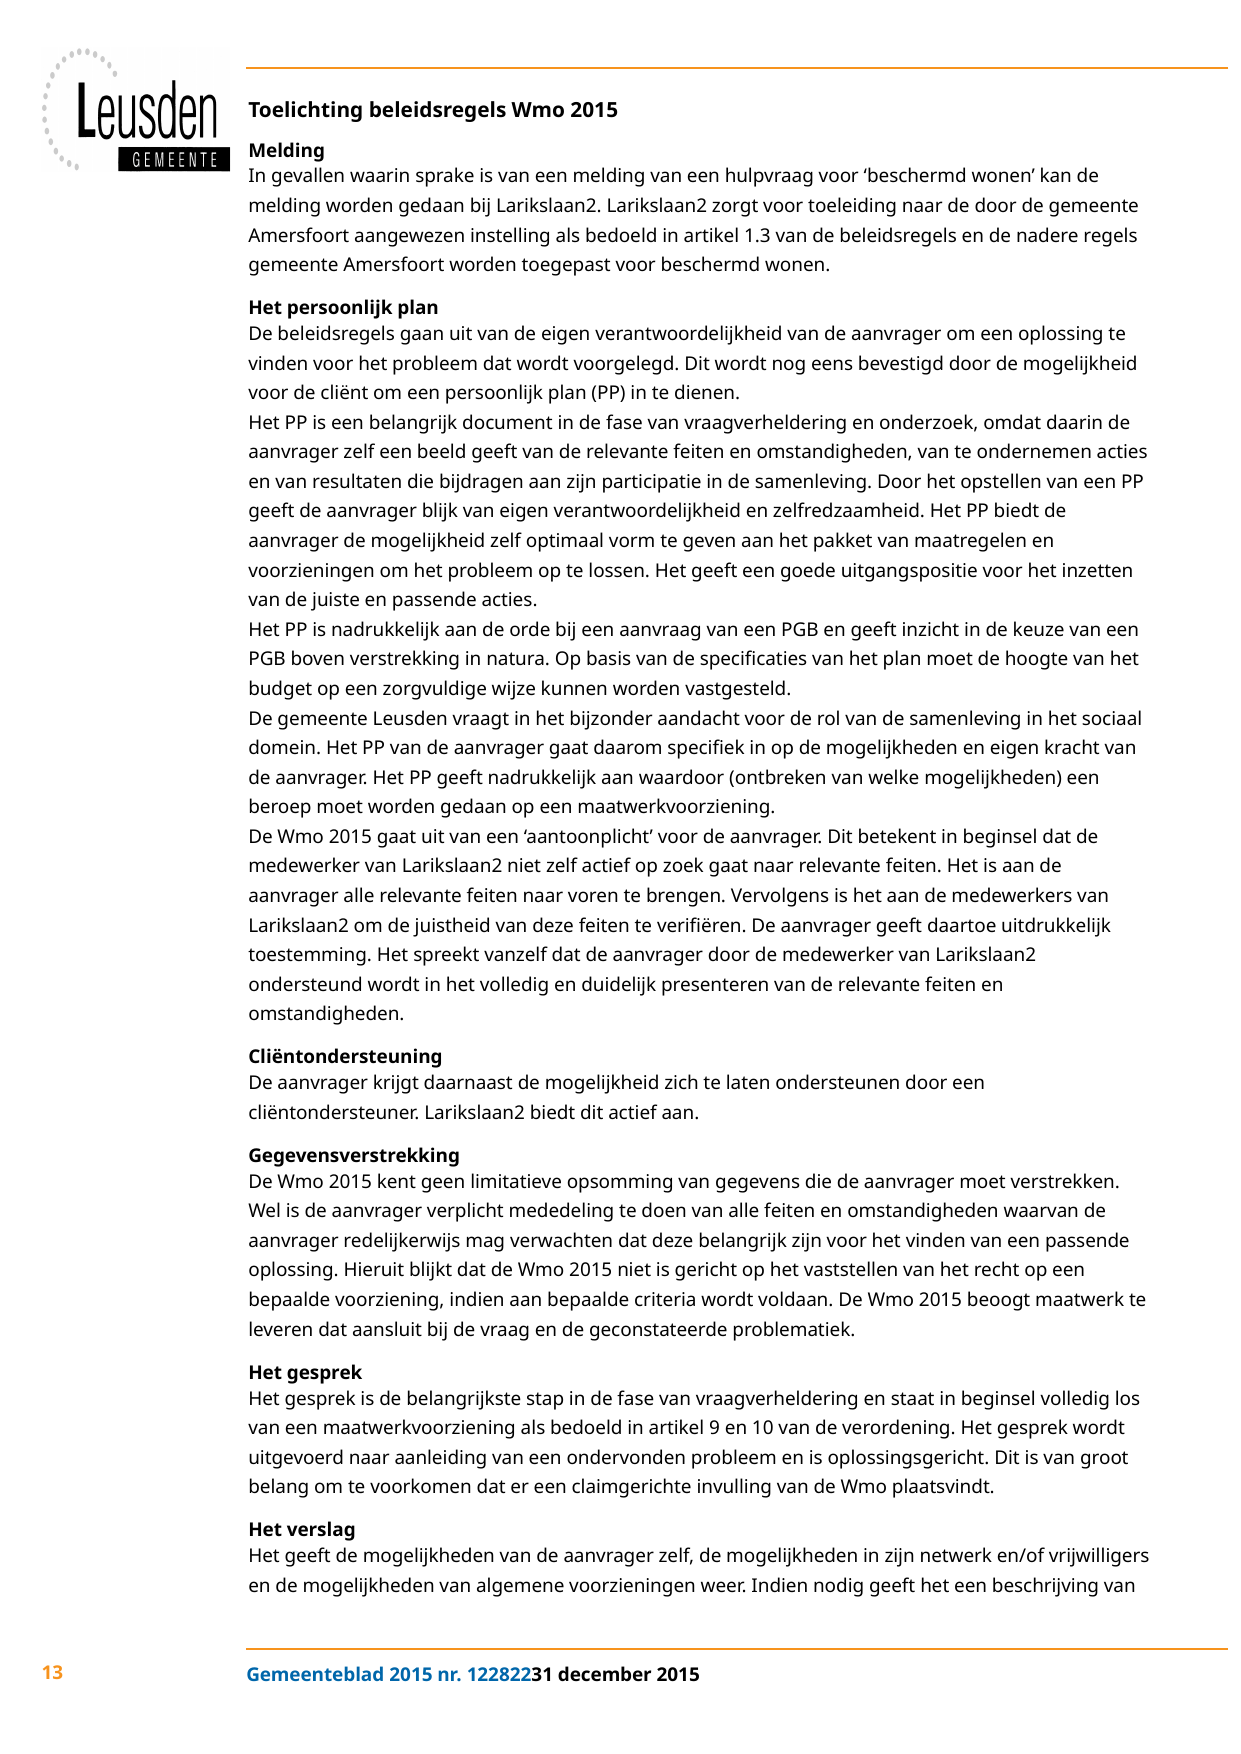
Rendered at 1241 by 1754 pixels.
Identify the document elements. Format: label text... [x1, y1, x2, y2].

text Gegevensverstrekking [248, 1142, 1152, 1168]
picture [41, 47, 231, 172]
text Het gesprek is de belangrijkste stap in de fase van vraagverheldering en staat in beginsel volledig los van een maatwerkvoorziening als bedoeld in artikel 9 en 10 van de verordening. Het gesprek wordt uitgevoerd naar aanleiding van een ondervonden probleem en is oplossingsgericht. Dit is van groot belang om te voorkomen dat er een claimgerichte invulling van de Wmo plaatsvindt. [248, 1385, 1152, 1499]
text Het gesprek [248, 1359, 1152, 1385]
text Cliëntondersteuning [248, 1044, 1152, 1069]
text De gemeente Leusden vraagt in het bijzonder aandacht voor de rol van de samenleving in het sociaal domein. Het PP van de aanvrager gaat daarom specifiek in op de mogelijkheden en eigen kracht van de aanvrager. Het PP geeft nadrukkelijk aan waardoor (ontbreken van welke mogelijkheden) een beroep moet worden gedaan op een maatwerkvoorziening. [248, 705, 1152, 819]
text Het geeft de mogelijkheden van de aanvrager zelf, de mogelijkheden in zijn netwerk en/of vrijwilligers en de mogelijkheden van algemene voorzieningen weer. Indien nodig geeft het een beschrijving van [248, 1542, 1152, 1598]
text Het verslag [248, 1517, 1152, 1542]
text Toelichting beleidsregels Wmo 2015 [248, 95, 1152, 123]
text Het persoonlijk plan [248, 294, 1152, 320]
text Het PP is nadrukkelijk aan de orde bij een aanvraag van een PGB en geeft inzicht in de keuze van een PGB boven verstrekking in natura. Op basis van de specificaties van het plan moet de hoogte van het budget op een zorgvuldige wijze kunnen worden vastgesteld. [248, 616, 1152, 701]
text In gevallen waarin sprake is van een melding van een hulpvraag voor ‘beschermd wonen’ kan de melding worden gedaan bij Larikslaan2. Larikslaan2 zorgt voor toeleiding naar de door de gemeente Amersfoort aangewezen instelling als bedoeld in artikel 1.3 van de beleidsregels en de nadere regels gemeente Amersfoort worden toegepast voor beschermd wonen. [248, 163, 1152, 277]
text Het PP is een belangrijk document in de fase van vraagverheldering en onderzoek, omdat daarin de aanvrager zelf een beeld geeft van de relevante feiten en omstandigheden, van te ondernemen acties en van resultaten die bijdragen aan zijn participatie in de samenleving. Door het opstellen van een PP geeft de aanvrager blijk van eigen verantwoordelijkheid en zelfredzaamheid. Het PP biedt de aanvrager de mogelijkheid zelf optimaal vorm te geven aan het pakket van maatregelen en voorzieningen om het probleem op te lossen. Het geeft een goede uitgangspositie voor het inzetten van de juiste en passende acties. [248, 409, 1152, 612]
text De Wmo 2015 gaat uit van een ‘aantoonplicht’ voor de aanvrager. Dit betekent in beginsel dat de medewerker van Larikslaan2 niet zelf actief op zoek gaat naar relevante feiten. Het is aan de aanvrager alle relevante feiten naar voren te brengen. Vervolgens is het aan de medewerkers van Larikslaan2 om de juistheid van deze feiten te verifiëren. De aanvrager geeft daartoe uitdrukkelijk toestemming. Het spreekt vanzelf dat de aanvrager door de medewerker van Larikslaan2 ondersteund wordt in het volledig en duidelijk presenteren van de relevante feiten en omstandigheden. [248, 823, 1152, 1026]
text De beleidsregels gaan uit van de eigen verantwoordelijkheid van de aanvrager om een oplossing te vinden voor het probleem dat wordt voorgelegd. Dit wordt nog eens bevestigd door de mogelijkheid voor de cliënt om een persoonlijk plan (PP) in te dienen. [248, 320, 1152, 405]
text De aanvrager krijgt daarnaast de mogelijkheid zich te laten ondersteunen door een cliëntondersteuner. Larikslaan2 biedt dit actief aan. [248, 1069, 1152, 1125]
text Melding [248, 137, 1152, 163]
text De Wmo 2015 kent geen limitatieve opsomming van gegevens die de aanvrager moet verstrekken. Wel is de aanvrager verplicht mededeling te doen van alle feiten en omstandigheden waarvan de aanvrager redelijkerwijs mag verwachten dat deze belangrijk zijn voor het vinden van een passende oplossing. Hieruit blijkt dat de Wmo 2015 niet is gericht op het vaststellen van het recht op een bepaalde voorziening, indien aan bepaalde criteria wordt voldaan. De Wmo 2015 beoogt maatwerk te leveren dat aansluit bij de vraag en de geconstateerde problematiek. [248, 1168, 1152, 1342]
